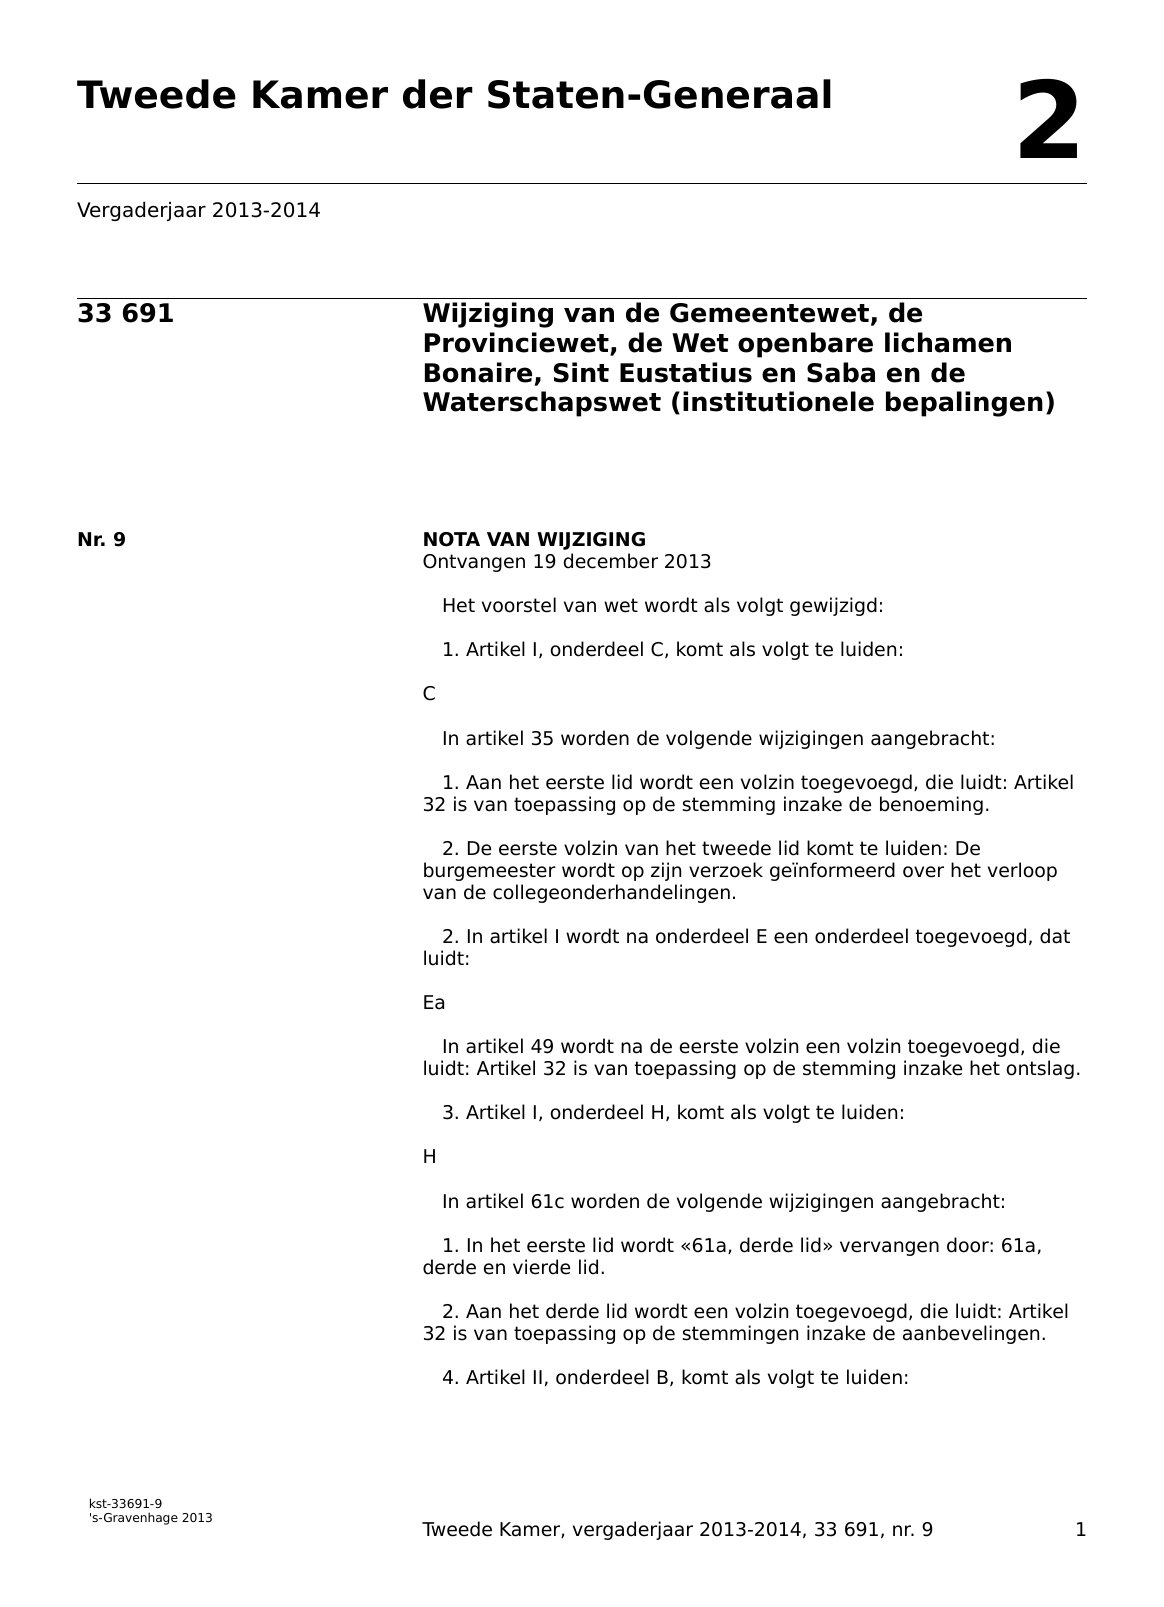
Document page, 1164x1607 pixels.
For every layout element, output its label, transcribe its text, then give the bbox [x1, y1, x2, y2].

text In artikel 35 worden de volgende wijzigingen aangebracht: [422, 727, 1087, 749]
subtitle Nr. 9 NOTA VAN WIJZIGING [77, 529, 1087, 551]
text In artikel 61c worden de volgende wijzigingen aangebracht: [422, 1191, 1087, 1213]
text 3. Artikel I, onderdeel H, komt als volgt te luiden: [422, 1102, 1087, 1124]
text 2. In artikel I wordt na onderdeel E een onderdeel toegevoegd, dat luidt: [422, 926, 1087, 970]
table_cell Vergaderjaar 2013-2014 [77, 184, 1087, 298]
text Het voorstel van wet wordt als volgt gewijzigd: [422, 595, 1087, 617]
table_header 2 [886, 59, 1087, 183]
text 2. Aan het derde lid wordt een volzin toegevoegd, die luidt: Artikel 32 is van toepassing op de stemmingen inzake de aanbevelingen. [422, 1301, 1087, 1345]
subtitle Ea [422, 992, 1087, 1014]
subtitle 33 691 Wijziging van de Gemeentewet, de Provinciewet, de Wet openbare lichamen Bonaire, Sint Eustatius en Saba en de Waterschapswet (institutionele bepalingen) [77, 299, 1087, 418]
subtitle C [422, 683, 1087, 705]
text 's-Gravenhage 2013 [88, 1511, 323, 1525]
text 1. In het eerste lid wordt «61a, derde lid» vervangen door: 61a, derde en vierde lid. [422, 1235, 1087, 1279]
text 4. Artikel II, onderdeel B, komt als volgt te luiden: [422, 1367, 1087, 1389]
text 2. De eerste volzin van het tweede lid komt te luiden: De burgemeester wordt op zijn verzoek geïnformeerd over het verloop van de collegeonderhandelingen. [422, 838, 1087, 904]
table_header Tweede Kamer der Staten-Generaal [77, 59, 886, 183]
text In artikel 49 wordt na de eerste volzin een volzin toegevoegd, die luidt: Artikel 32 is van toepassing op de stemming inzake het ontslag. [422, 1036, 1087, 1080]
text 1. Aan het eerste lid wordt een volzin toegevoegd, die luidt: Artikel 32 is van toepassing op de stemming inzake de benoeming. [422, 772, 1087, 816]
text Ontvangen 19 december 2013 [422, 551, 1087, 573]
text kst-33691-9 [88, 1497, 323, 1511]
subtitle H [422, 1146, 1087, 1168]
text 1. Artikel I, onderdeel C, komt als volgt te luiden: [422, 639, 1087, 661]
